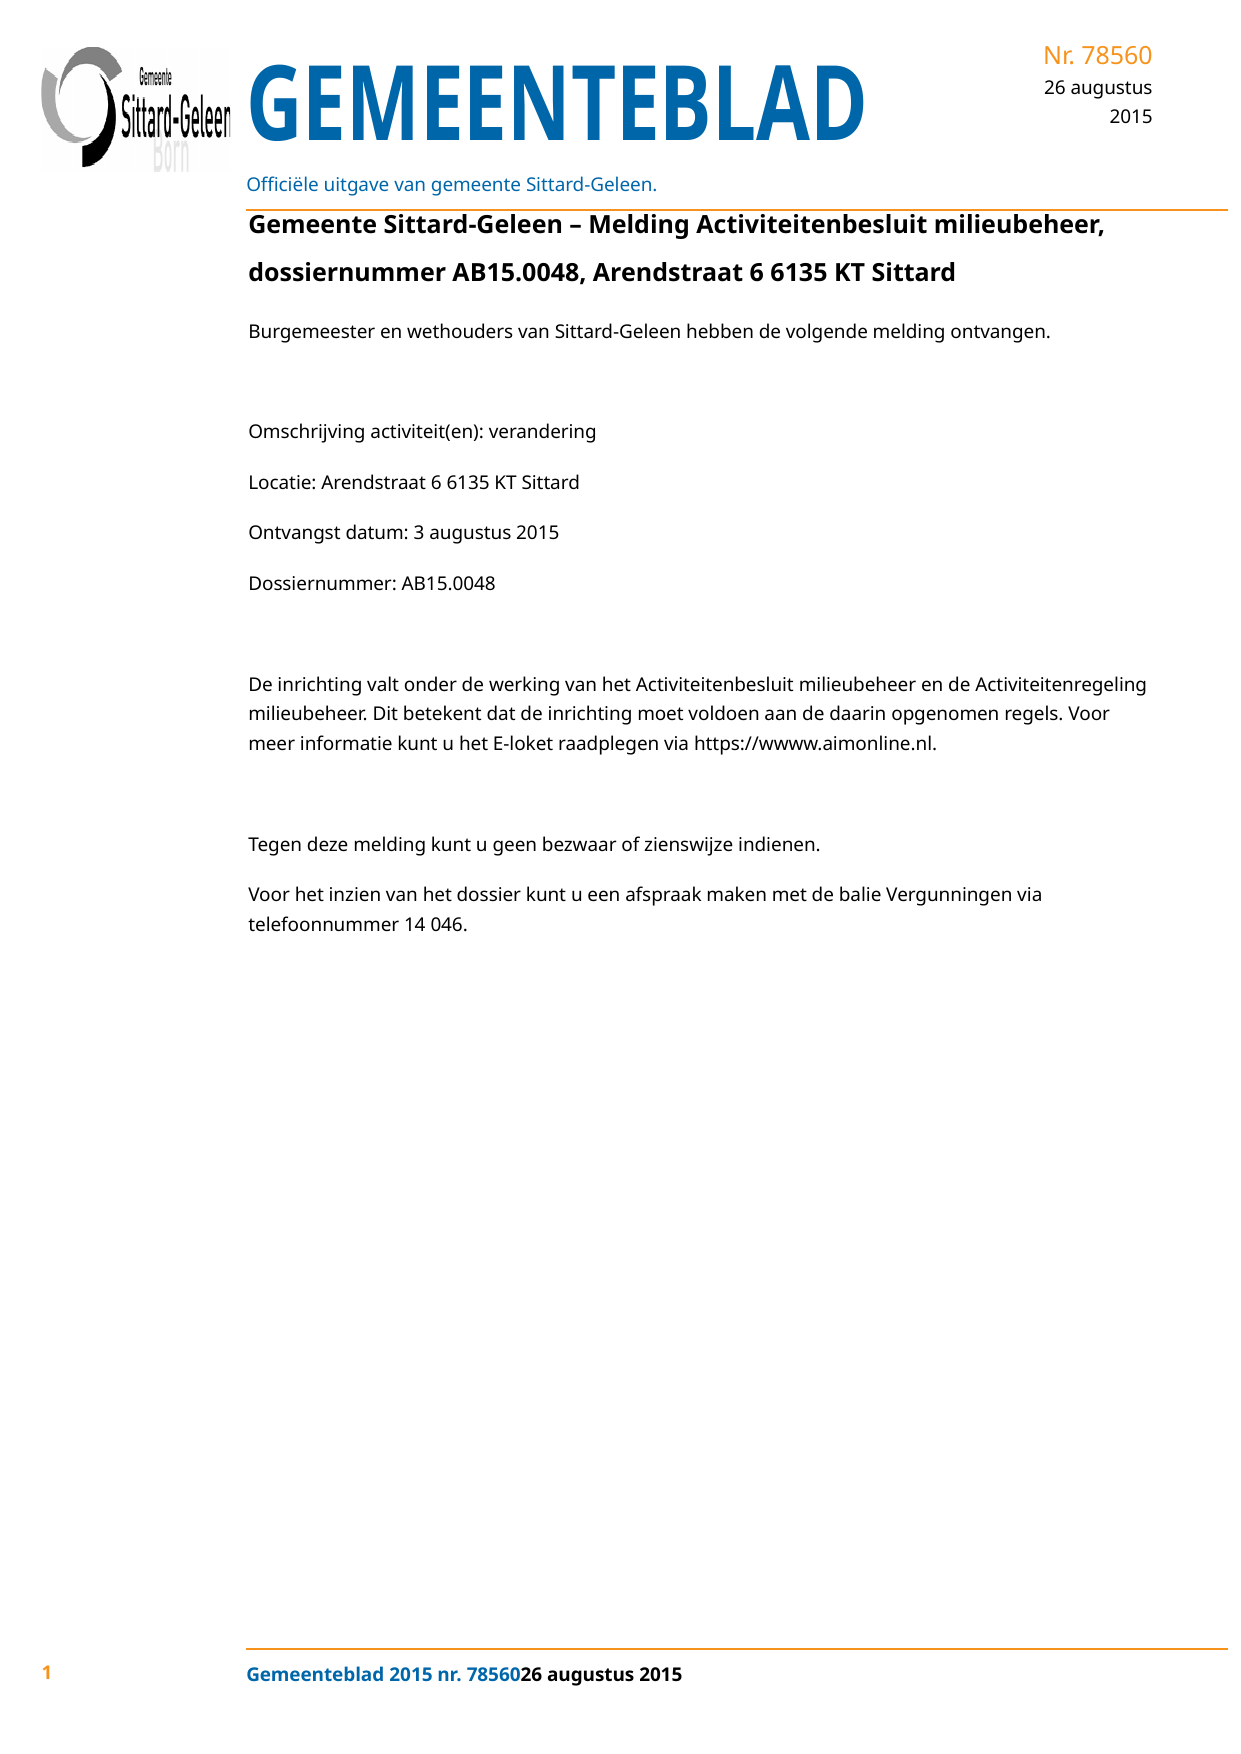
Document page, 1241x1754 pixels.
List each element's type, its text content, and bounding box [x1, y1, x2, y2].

text Voor het inzien van het dossier kunt u een afspraak maken met de balie Vergunningen via telefoonnummer 14 046. [248, 881, 1152, 937]
text Ontvangst datum: 3 augustus 2015 [248, 519, 1152, 545]
text Omschrijving activiteit(en): verandering [248, 419, 1152, 444]
text Burgemeester en wethouders van Sittard-Geleen hebben de volgende melding ontvangen. [248, 318, 1152, 344]
picture [41, 47, 231, 172]
text Locatie: Arendstraat 6 6135 KT Sittard [248, 469, 1152, 495]
text Tegen deze melding kunt u geen bezwaar of zienswijze indienen. [248, 831, 1152, 857]
text De inrichting valt onder de werking van het Activiteitenbesluit milieubeheer en de Activiteitenregeling milieubeheer. Dit betekent dat de inrichting moet voldoen aan de daarin opgenomen regels. Voor meer informatie kunt u het E-loket raadplegen via https://wwww.aimonline.nl. [248, 671, 1152, 756]
text Dossiernummer: AB15.0048 [248, 570, 1152, 596]
text Gemeente Sittard-Geleen – Melding Activiteitenbesluit milieubeheer, dossiernummer AB15.0048, Arendstraat 6 6135 KT Sittard [248, 211, 1152, 288]
